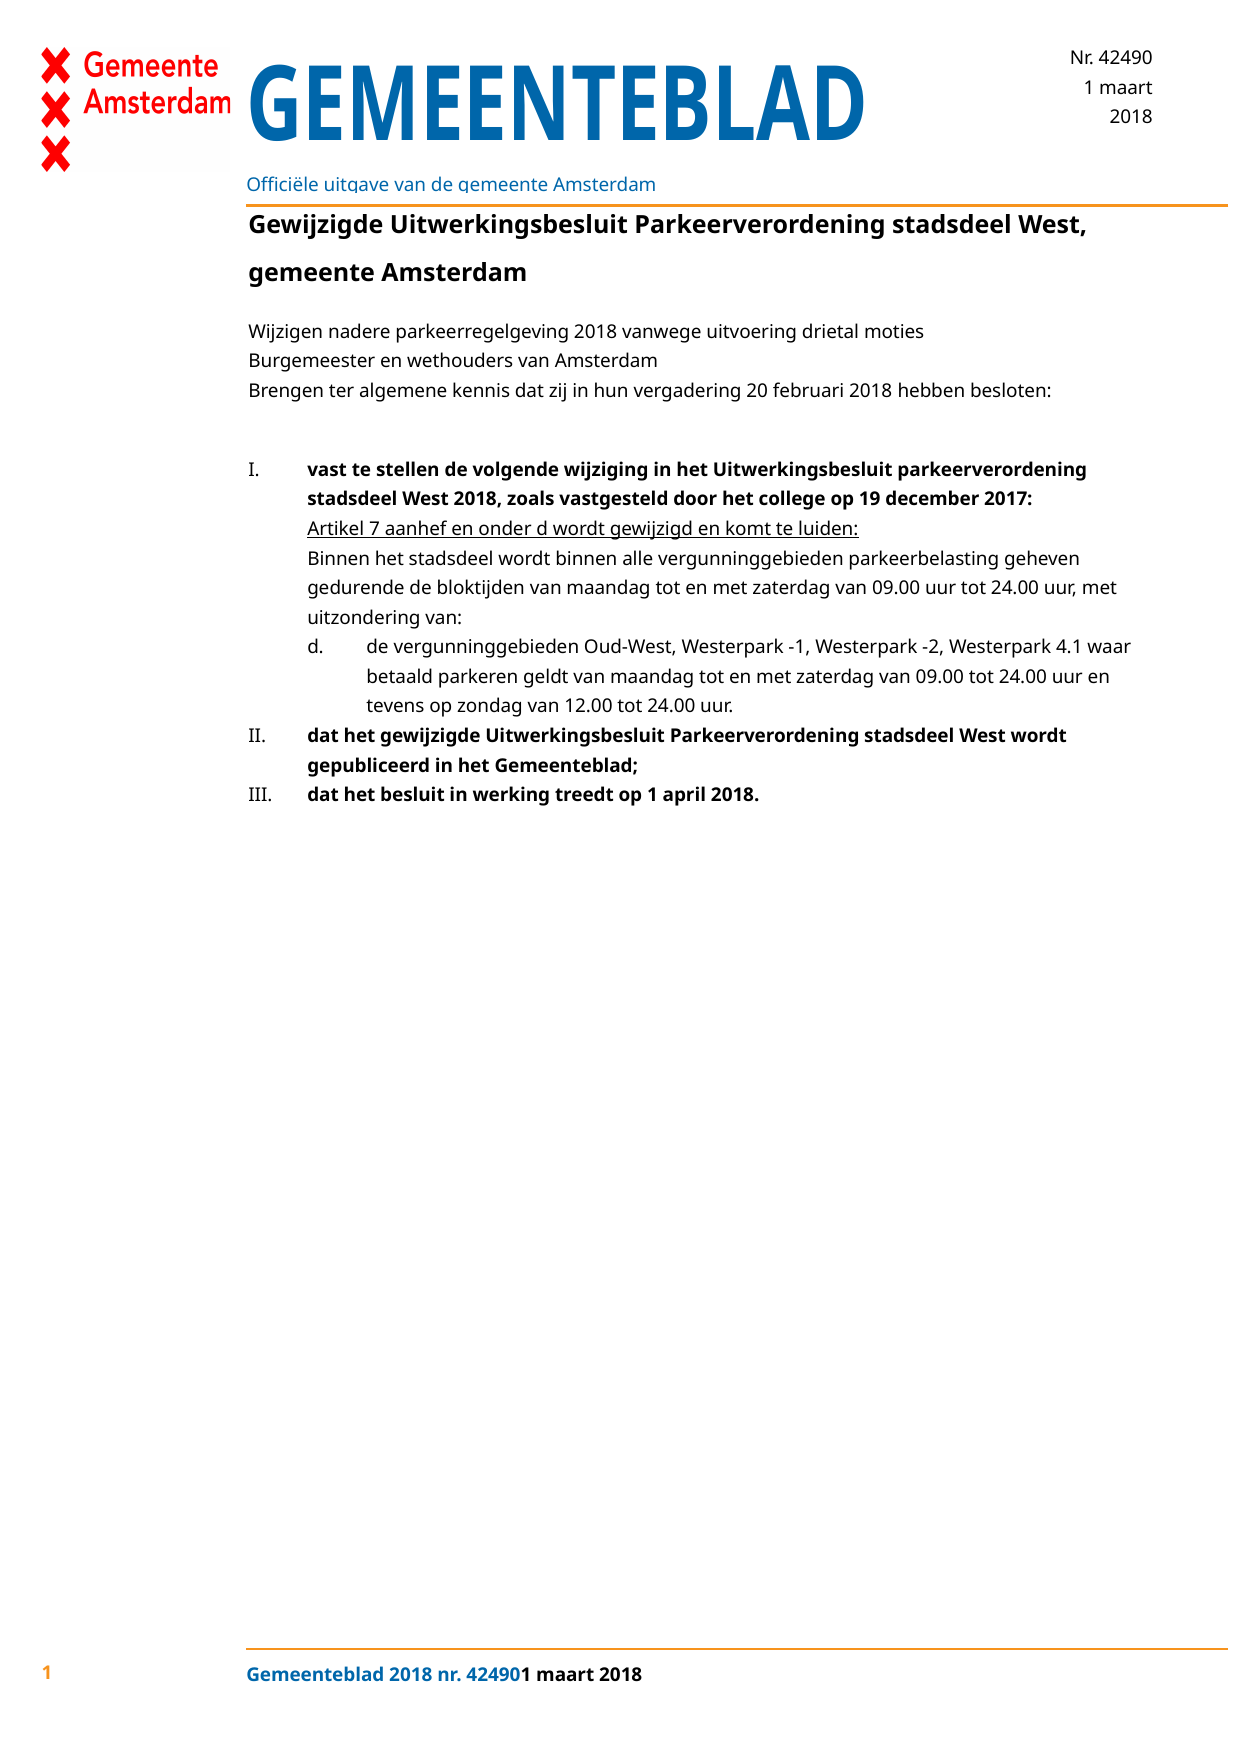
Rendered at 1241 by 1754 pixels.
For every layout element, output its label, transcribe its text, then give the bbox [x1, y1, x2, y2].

list Artikel 7 aanhef en onder d wordt gewijzigd en komt te luiden: [248, 515, 1152, 541]
text Gewijzigde Uitwerkingsbesluit Parkeerverordening stadsdeel West, gemeente Amsterdam [248, 207, 1152, 288]
text Brengen ter algemene kennis dat zij in hun vergadering 20 februari 2018 hebben besloten: [248, 377, 1152, 403]
list Binnen het stadsdeel wordt binnen alle vergunninggebieden parkeerbelasting geheven gedurende de bloktijden van maandag tot en met zaterdag van 09.00 uur tot 24.00 uur, met uitzondering van: [248, 545, 1152, 629]
list de vergunninggebieden Oud-West, Westerpark -1, Westerpark -2, Westerpark 4.1 waar betaald parkeren geldt van maandag tot en met zaterdag van 09.00 tot 24.00 uur en tevens op zondag van 12.00 tot 24.00 uur. [307, 633, 1152, 718]
list vast te stellen de volgende wijziging in het Uitwerkingsbesluit parkeerverordening stadsdeel West 2018, zoals vastgesteld door het college op 19 december 2017: [248, 456, 1152, 511]
list dat het besluit in werking treedt op 1 april 2018. [248, 781, 1152, 807]
text Wijzigen nadere parkeerregelgeving 2018 vanwege uitvoering drietal moties [248, 318, 1152, 344]
picture [41, 47, 231, 172]
list dat het gewijzigde Uitwerkingsbesluit Parkeerverordening stadsdeel West wordt gepubliceerd in het Gemeenteblad; [248, 722, 1152, 777]
text Burgemeester en wethouders van Amsterdam [248, 347, 1152, 373]
